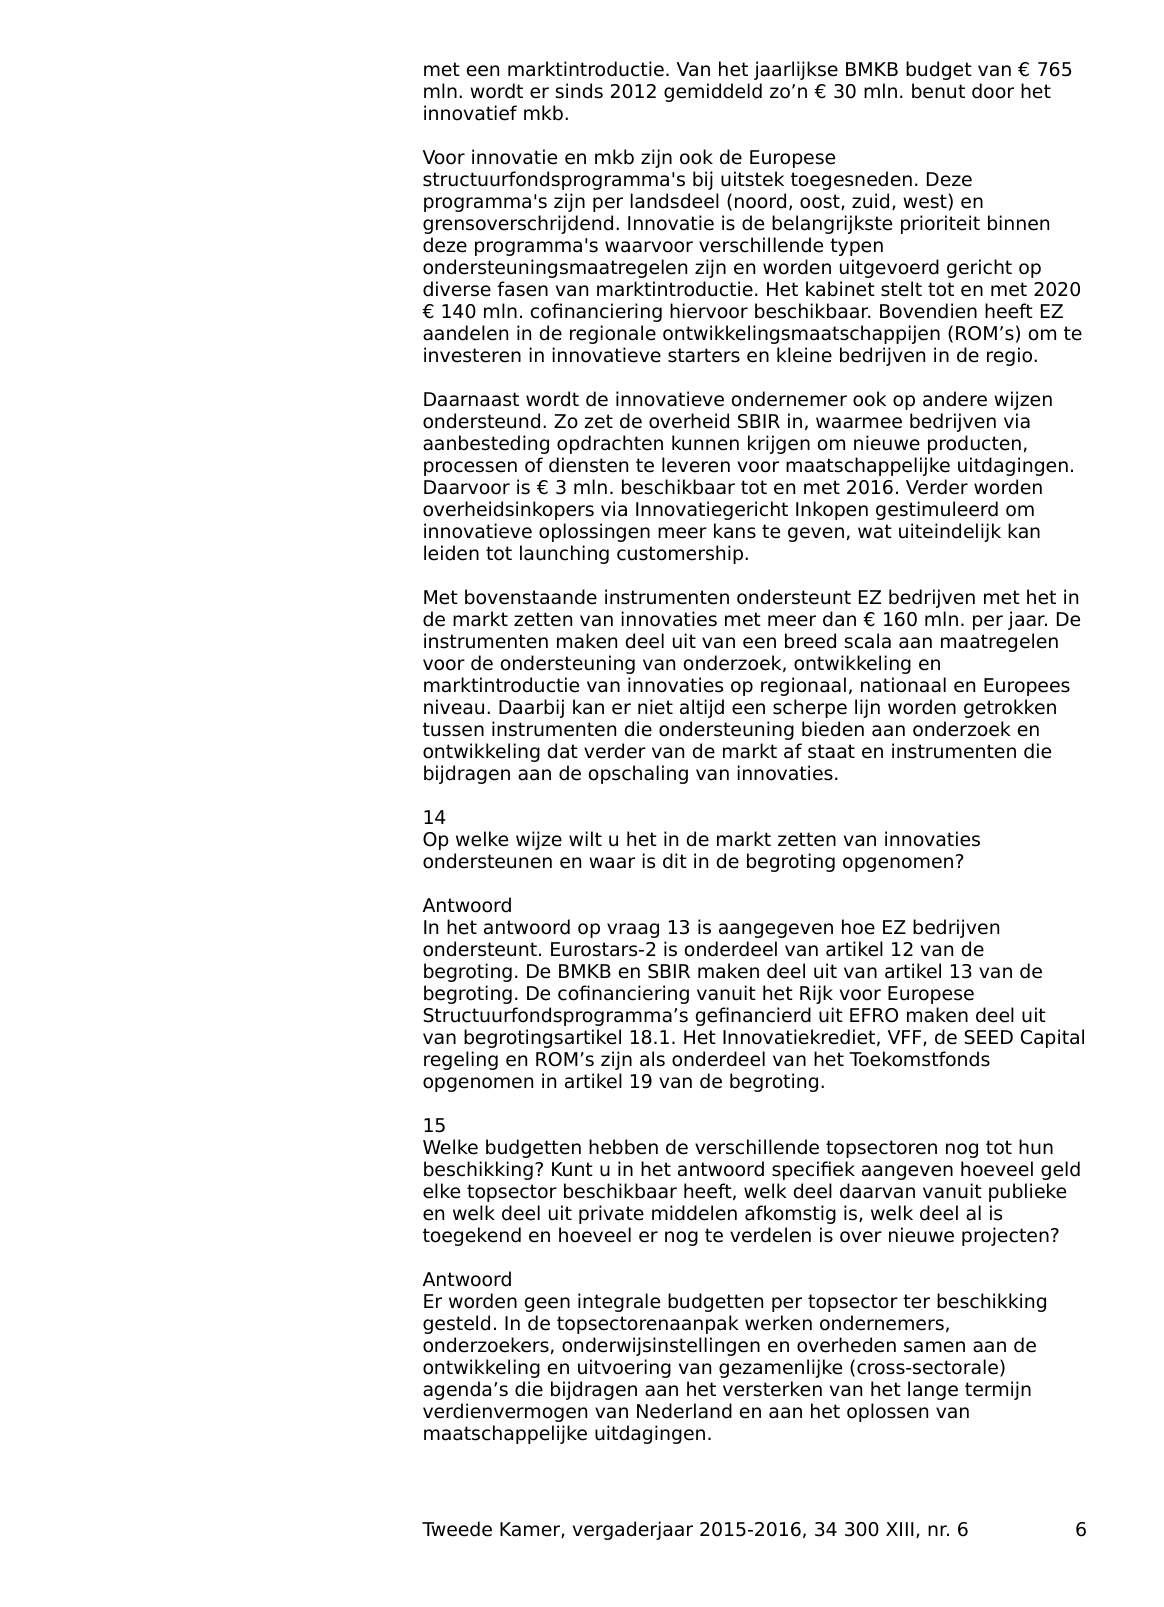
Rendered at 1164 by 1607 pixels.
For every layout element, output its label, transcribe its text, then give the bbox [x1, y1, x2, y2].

text Met bovenstaande instrumenten ondersteunt EZ bedrijven met het in de markt zetten van innovaties met meer dan € 160 mln. per jaar. De instrumenten maken deel uit van een breed scala aan maatregelen voor de ondersteuning van onderzoek, ontwikkeling en marktintroductie van innovaties op regionaal, nationaal en Europees niveau. Daarbij kan er niet altijd een scherpe lijn worden getrokken tussen instrumenten die ondersteuning bieden aan onderzoek en ontwikkeling dat verder van de markt af staat en instrumenten die bijdragen aan de opschaling van innovaties. [422, 587, 1087, 785]
text 14 [422, 807, 1087, 829]
text In het antwoord op vraag 13 is aangegeven hoe EZ bedrijven ondersteunt. Eurostars-2 is onderdeel van artikel 12 van de begroting. De BMKB en SBIR maken deel uit van artikel 13 van de begroting. De cofinanciering vanuit het Rijk voor Europese Structuurfondsprogramma’s gefinancierd uit EFRO maken deel uit van begrotingsartikel 18.1. Het Innovatiekrediet, VFF, de SEED Capital regeling en ROM’s zijn als onderdeel van het Toekomstfonds opgenomen in artikel 19 van de begroting. [422, 917, 1087, 1093]
text met een marktintroductie. Van het jaarlijkse BMKB budget van € 765 mln. wordt er sinds 2012 gemiddeld zo’n € 30 mln. benut door het innovatief mkb. [422, 59, 1087, 125]
text Op welke wijze wilt u het in de markt zetten van innovaties ondersteunen en waar is dit in de begroting opgenomen? [422, 829, 1087, 873]
text Daarnaast wordt de innovatieve ondernemer ook op andere wijzen ondersteund. Zo zet de overheid SBIR in, waarmee bedrijven via aanbesteding opdrachten kunnen krijgen om nieuwe producten, processen of diensten te leveren voor maatschappelijke uitdagingen. Daarvoor is € 3 mln. beschikbaar tot en met 2016. Verder worden overheidsinkopers via Innovatiegericht Inkopen gestimuleerd om innovatieve oplossingen meer kans te geven, wat uiteindelijk kan leiden tot launching customership. [422, 389, 1087, 565]
text Antwoord [422, 1269, 1087, 1291]
text 15 [422, 1115, 1087, 1137]
text Voor innovatie en mkb zijn ook de Europese structuurfondsprogramma's bij uitstek toegesneden. Deze programma's zijn per landsdeel (noord, oost, zuid, west) en grensoverschrijdend. Innovatie is de belangrijkste prioriteit binnen deze programma's waarvoor verschillende typen ondersteuningsmaatregelen zijn en worden uitgevoerd gericht op diverse fasen van marktintroductie. Het kabinet stelt tot en met 2020 € 140 mln. cofinanciering hiervoor beschikbaar. Bovendien heeft EZ aandelen in de regionale ontwikkelingsmaatschappijen (ROM’s) om te investeren in innovatieve starters en kleine bedrijven in de regio. [422, 147, 1087, 367]
text Welke budgetten hebben de verschillende topsectoren nog tot hun beschikking? Kunt u in het antwoord specifiek aangeven hoeveel geld elke topsector beschikbaar heeft, welk deel daarvan vanuit publieke en welk deel uit private middelen afkomstig is, welk deel al is toegekend en hoeveel er nog te verdelen is over nieuwe projecten? [422, 1137, 1087, 1247]
text Antwoord [422, 895, 1087, 917]
text Er worden geen integrale budgetten per topsector ter beschikking gesteld. In de topsectorenaanpak werken ondernemers, onderzoekers, onderwijsinstellingen en overheden samen aan de ontwikkeling en uitvoering van gezamenlijke (cross-sectorale) agenda’s die bijdragen aan het versterken van het lange termijn verdienvermogen van Nederland en aan het oplossen van maatschappelijke uitdagingen. [422, 1291, 1087, 1445]
